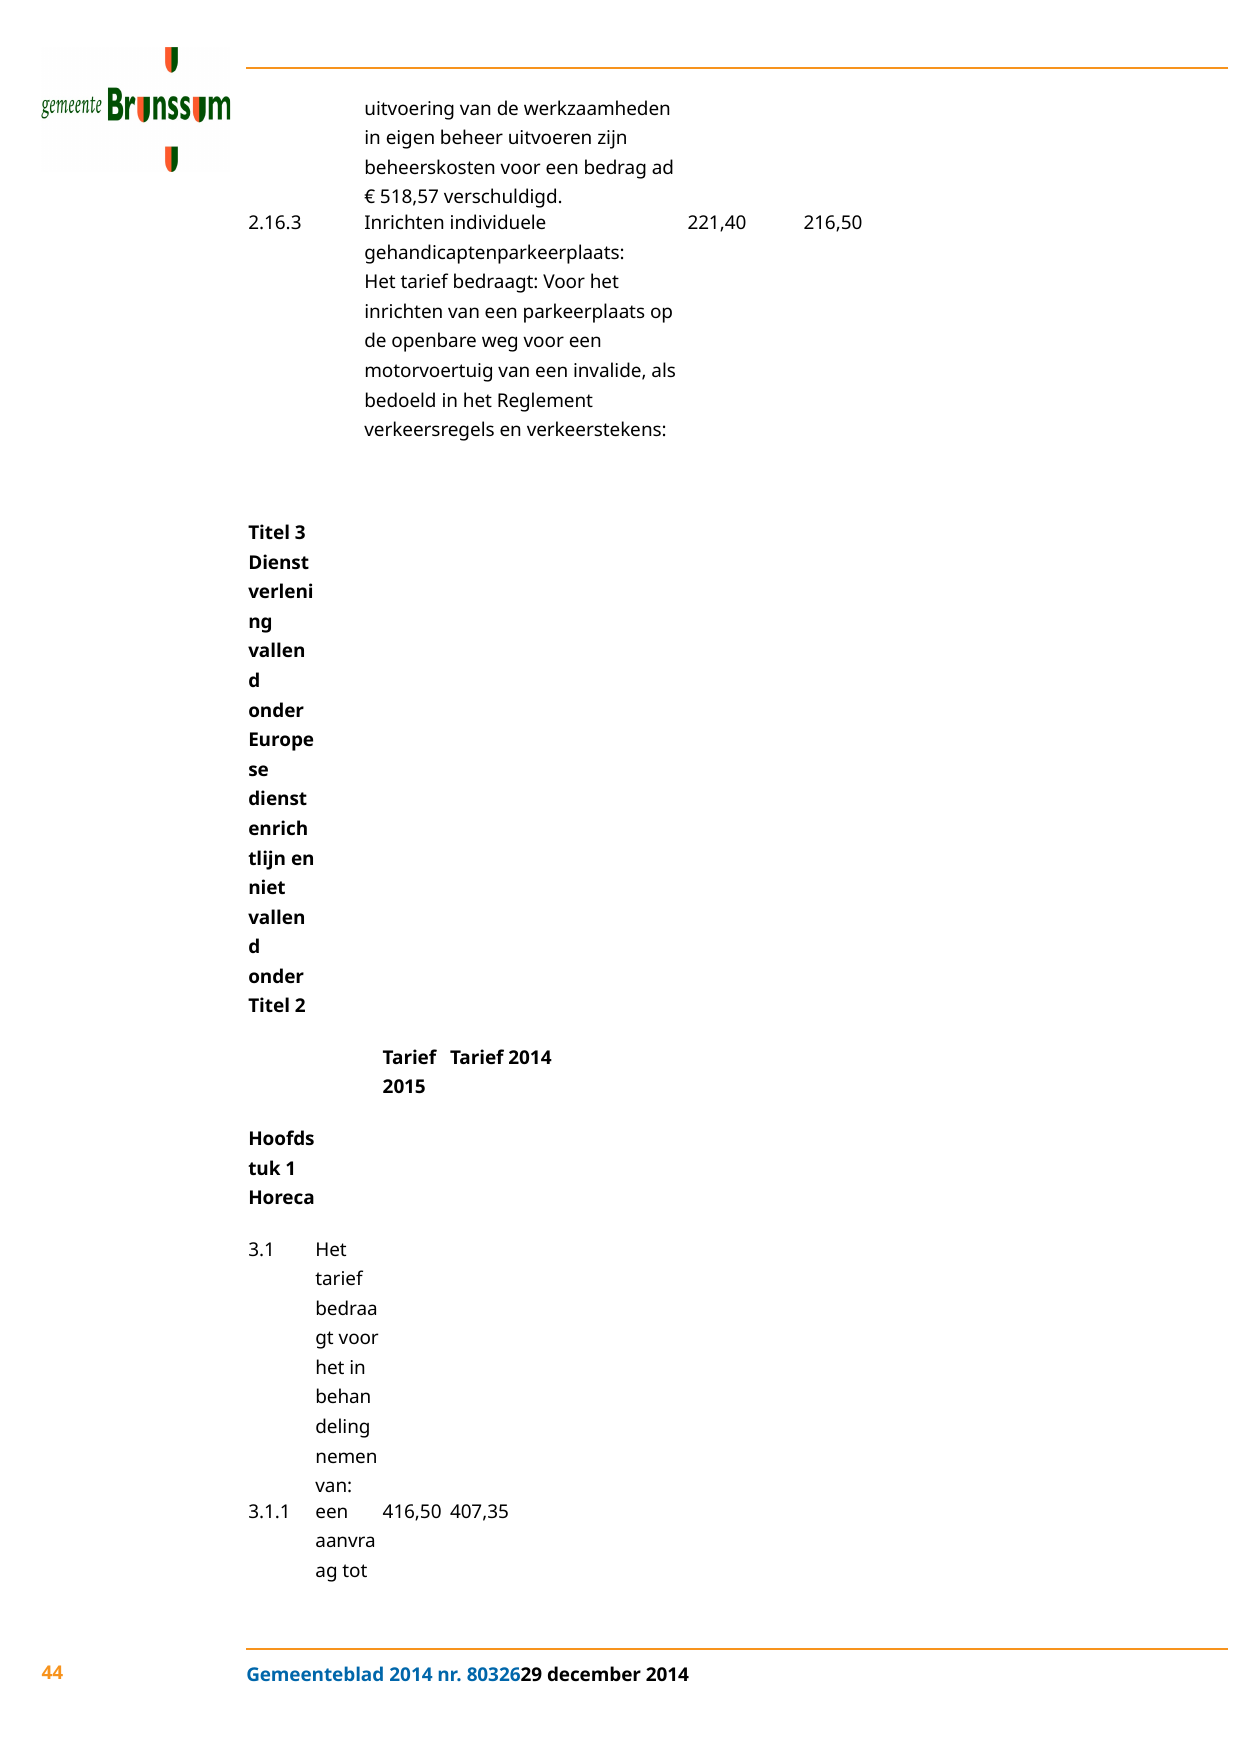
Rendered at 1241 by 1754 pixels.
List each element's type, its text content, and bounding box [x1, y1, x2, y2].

table_cell 3.1 [248, 1236, 315, 1498]
table_cell 3.1.1 [248, 1498, 315, 1583]
table_cell [687, 95, 803, 209]
table_cell [315, 1018, 382, 1044]
table_header [450, 494, 613, 519]
table_header [681, 494, 748, 519]
table_cell [248, 1210, 315, 1236]
table_cell 407,35 [450, 1498, 613, 1583]
table_cell Tarief 2015 [383, 1044, 450, 1099]
table_cell Titel 3 Dienstverlening vallend onder Europese dienstenrichtlijn en niet vallend onder Titel 2 [248, 519, 315, 1018]
table_cell Tarief 2014 [450, 1044, 613, 1099]
table_cell [450, 1018, 613, 1044]
table_header [614, 494, 681, 519]
table_cell een aanvraag tot [315, 1498, 382, 1583]
table_cell [450, 1210, 613, 1236]
table_cell [315, 519, 382, 1018]
table_cell [248, 1099, 315, 1125]
table_cell 221,40 [687, 209, 803, 442]
table_cell 416,50 [383, 1498, 450, 1583]
table_cell [383, 1125, 450, 1210]
table_cell Hoofdstuk 1 Horeca [248, 1125, 315, 1210]
table_cell [383, 1236, 450, 1498]
picture [41, 47, 231, 172]
table_cell [803, 95, 919, 209]
table_cell Inrichten individuele gehandicaptenparkeerplaats: Het tarief bedraagt: Voor het inrichten van een parkeerplaats op de openbare weg voor een motorvoertuig van een invalide, als bedoeld in het Reglement verkeersregels en verkeerstekens: [364, 209, 687, 442]
table_cell [248, 95, 364, 209]
table_cell [315, 1125, 382, 1210]
table_cell [383, 1210, 450, 1236]
table_header [383, 494, 450, 519]
table_cell 2.16.3 [248, 209, 364, 442]
table_cell [315, 1099, 382, 1125]
table_cell [383, 1099, 450, 1125]
table_cell [315, 1210, 382, 1236]
table_header [315, 494, 382, 519]
table_cell 216,50 [803, 209, 919, 442]
table_cell [383, 1018, 450, 1044]
table_cell [248, 1018, 315, 1044]
table_cell [450, 1236, 613, 1498]
table_cell uitvoering van de werkzaamheden in eigen beheer uitvoeren zijn beheerskosten voor een bedrag ad € 518,57 verschuldigd. [364, 95, 687, 209]
table_cell [248, 1044, 315, 1099]
table_cell [450, 1099, 613, 1125]
table_cell Het tarief bedraagt voor het in behandeling nemen van: [315, 1236, 382, 1498]
table_header [248, 494, 315, 519]
table_cell [315, 1044, 382, 1099]
